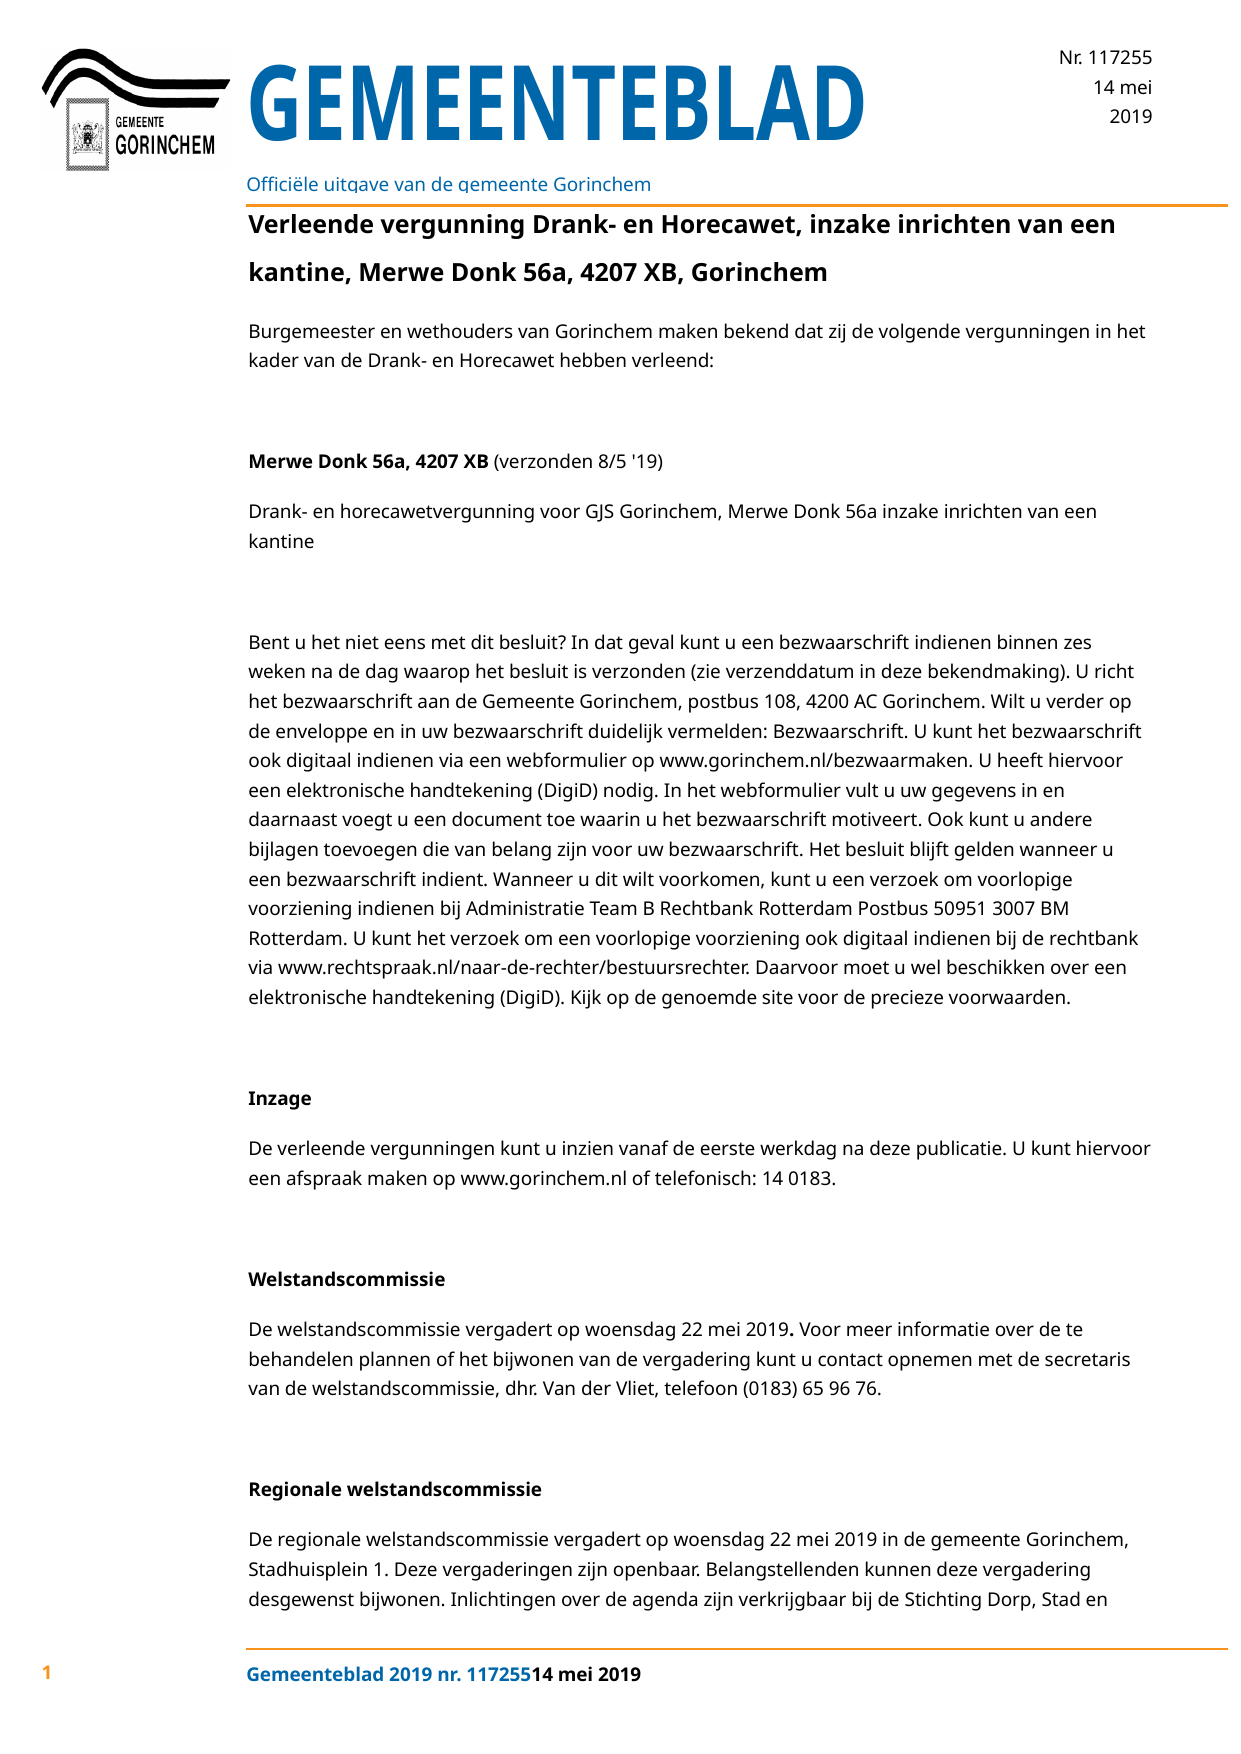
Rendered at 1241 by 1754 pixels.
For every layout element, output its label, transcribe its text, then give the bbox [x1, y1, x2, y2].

text Inzage [248, 1085, 1152, 1111]
text Bent u het niet eens met dit besluit? In dat geval kunt u een bezwaarschrift indienen binnen zes weken na de dag waarop het besluit is verzonden (zie verzenddatum in deze bekendmaking). U richt het bezwaarschrift aan de Gemeente Gorinchem, postbus 108, 4200 AC Gorinchem. Wilt u verder op de enveloppe en in uw bezwaarschrift duidelijk vermelden: Bezwaarschrift. U kunt het bezwaarschrift ook digitaal indienen via een webformulier op www.gorinchem.nl/bezwaarmaken. U heeft hiervoor een elektronische handtekening (DigiD) nodig. In het webformulier vult u uw gegevens in en daarnaast voegt u een document toe waarin u het bezwaarschrift motiveert. Ook kunt u andere bijlagen toevoegen die van belang zijn voor uw bezwaarschrift. Het besluit blijft gelden wanneer u een bezwaarschrift indient. Wanneer u dit wilt voorkomen, kunt u een verzoek om voorlopige voorziening indienen bij Administratie Team B Rechtbank Rotterdam Postbus 50951 3007 BM Rotterdam. U kunt het verzoek om een voorlopige voorziening ook digitaal indienen bij de rechtbank via www.rechtspraak.nl/naar-de-rechter/bestuursrechter. Daarvoor moet u wel beschikken over een elektronische handtekening (DigiD). Kijk op de genoemde site voor de precieze voorwaarden. [248, 629, 1152, 1010]
text De welstandscommissie vergadert op woensdag 22 mei 2019. Voor meer informatie over de te behandelen plannen of het bijwonen van de vergadering kunt u contact opnemen met de secretaris van de welstandscommissie, dhr. Van der Vliet, telefoon (0183) 65 96 76. [248, 1316, 1152, 1401]
text Verleende vergunning Drank- en Horecawet, inzake inrichten van een kantine, Merwe Donk 56a, 4207 XB, Gorinchem [248, 207, 1152, 288]
text Regionale welstandscommissie [248, 1476, 1152, 1502]
text Merwe Donk 56a, 4207 XB (verzonden 8/5 '19) [248, 448, 1152, 474]
text Drank- en horecawetvergunning voor GJS Gorinchem, Merwe Donk 56a inzake inrichten van een kantine [248, 499, 1152, 554]
text De regionale welstandscommissie vergadert op woensdag 22 mei 2019 in de gemeente Gorinchem, Stadhuisplein 1. Deze vergaderingen zijn openbaar. Belangstellenden kunnen deze vergadering desgewenst bijwonen. Inlichtingen over de agenda zijn verkrijgbaar bij de Stichting Dorp, Stad en [248, 1527, 1152, 1612]
text Burgemeester en wethouders van Gorinchem maken bekend dat zij de volgende vergunningen in het kader van de Drank- en Horecawet hebben verleend: [248, 318, 1152, 373]
text Welstandscommissie [248, 1266, 1152, 1292]
picture [41, 47, 231, 172]
text De verleende vergunningen kunt u inzien vanaf de eerste werkdag na deze publicatie. U kunt hiervoor een afspraak maken op www.gorinchem.nl of telefonisch: 14 0183. [248, 1135, 1152, 1191]
